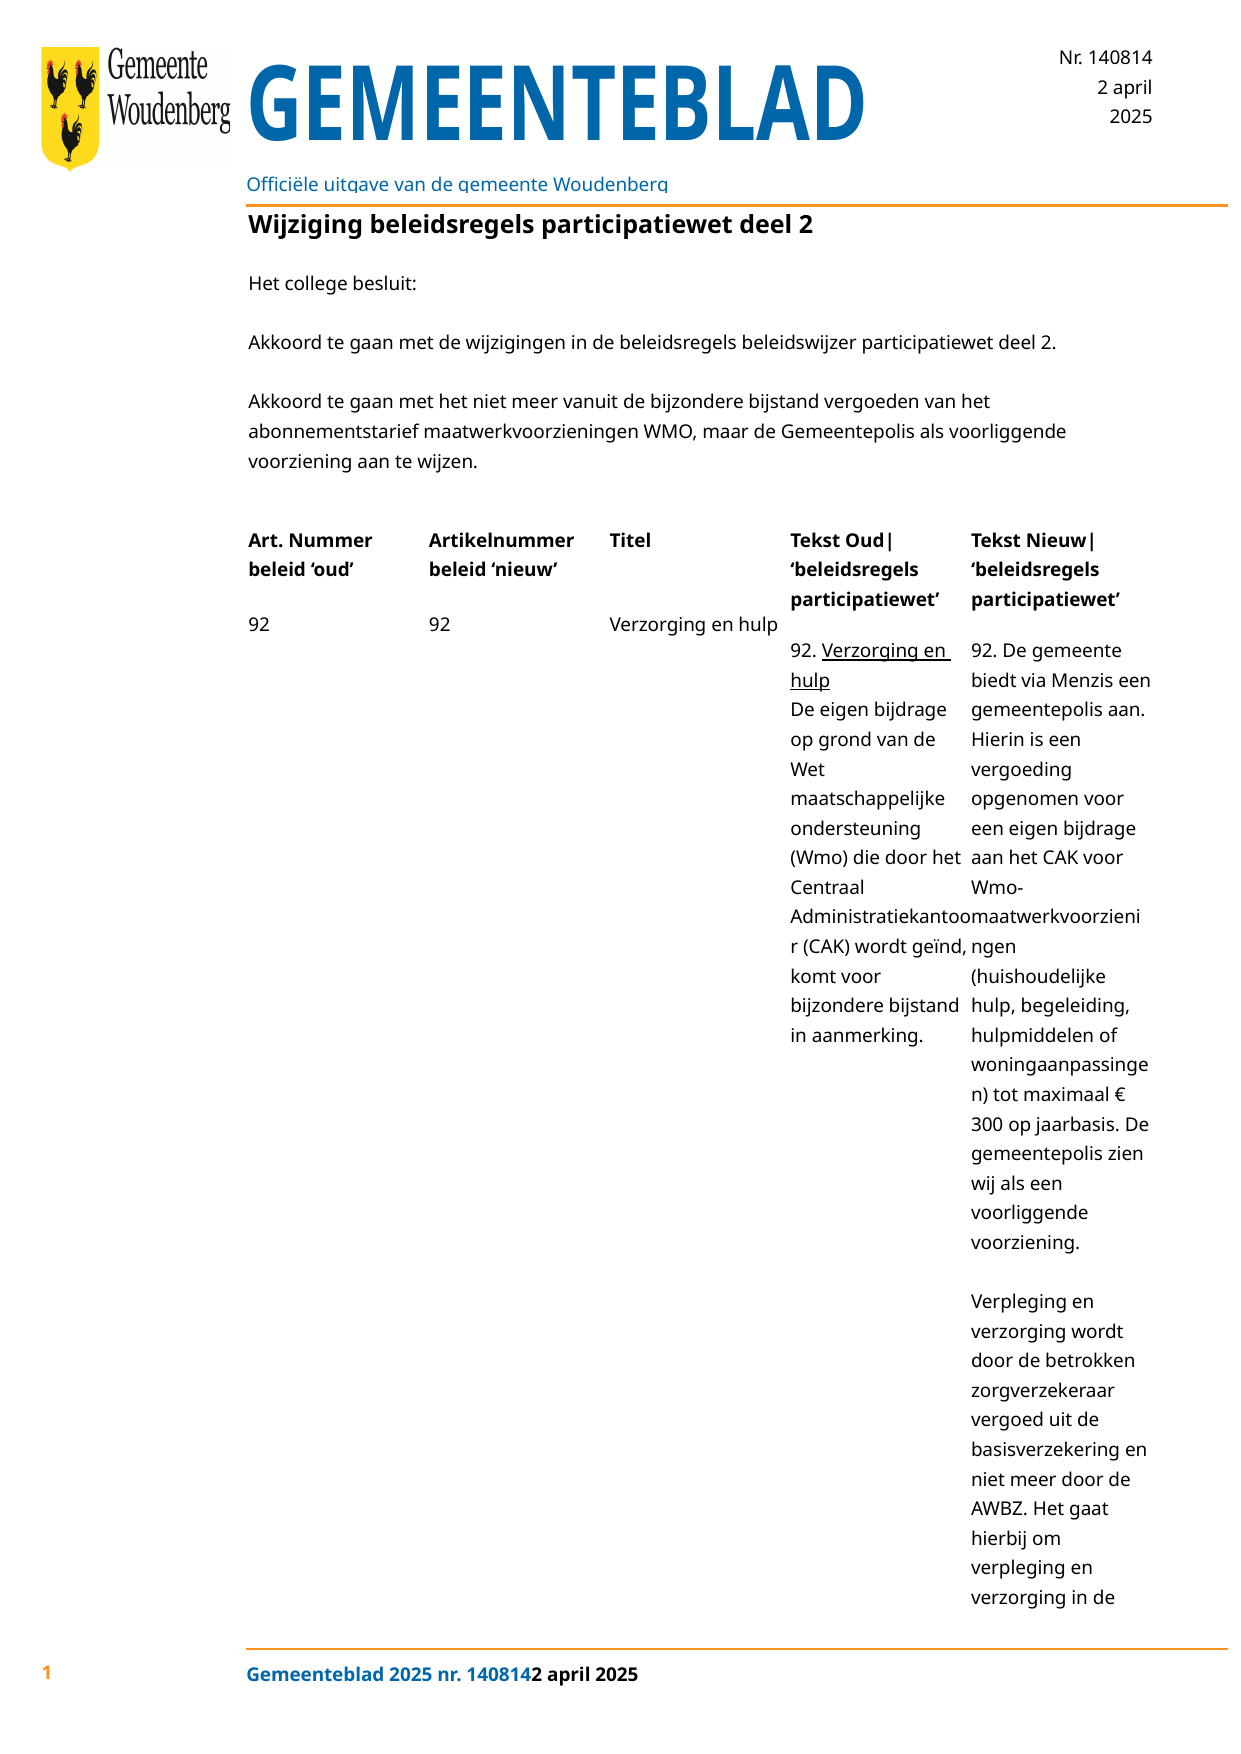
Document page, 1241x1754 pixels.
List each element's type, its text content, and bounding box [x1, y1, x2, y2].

picture [41, 47, 231, 172]
table_header Titel [609, 527, 790, 612]
table_header Art. Nummer beleid ‘oud’ [248, 527, 429, 612]
table_cell 92 [248, 612, 429, 637]
text Het college besluit: [248, 270, 1152, 296]
table_header Tekst Oud| ‘beleidsregels participatiewet’ [790, 527, 971, 612]
table_cell Verzorging en hulp [609, 612, 790, 637]
table_cell [609, 638, 790, 1610]
table_cell 92 [429, 612, 609, 637]
table_header Tekst Nieuw| ‘beleidsregels participatiewet’ [971, 527, 1152, 612]
text Akkoord te gaan met de wijzigingen in de beleidsregels beleidswijzer participatiewet deel 2. [248, 329, 1152, 355]
table_header Artikelnummer beleid ‘nieuw’ [429, 527, 609, 612]
text Wijziging beleidsregels participatiewet deel 2 [248, 207, 1152, 241]
table_cell 92. Verzorging en hulp De eigen bijdrage op grond van de Wet maatschappelijke ondersteuning (Wmo) die door het Centraal Administratiekantoor (CAK) wordt geïnd, komt voor bijzondere bijstand in aanmerking. [790, 638, 971, 1610]
text Akkoord te gaan met het niet meer vanuit de bijzondere bijstand vergoeden van het abonnementstarief maatwerkvoorzieningen WMO, maar de Gemeentepolis als voorliggende voorziening aan te wijzen. [248, 389, 1152, 473]
table_cell [971, 612, 1152, 637]
table_cell [429, 638, 609, 1610]
table_cell 92. De gemeente biedt via Menzis een gemeentepolis aan. Hierin is een vergoeding opgenomen voor een eigen bijdrage aan het CAK voor Wmo-maatwerkvoorzieningen (huishoudelijke hulp, begeleiding, hulpmiddelen of woningaanpassingen) tot maximaal € 300 op jaarbasis. De gemeentepolis zien wij als een voorliggende voorziening. Verpleging en verzorging wordt door de betrokken zorgverzekeraar vergoed uit de basisverzekering en niet meer door de AWBZ. Het gaat hierbij om verpleging en verzorging in de [971, 638, 1152, 1610]
table_cell [790, 612, 971, 637]
table_cell [248, 638, 429, 1610]
